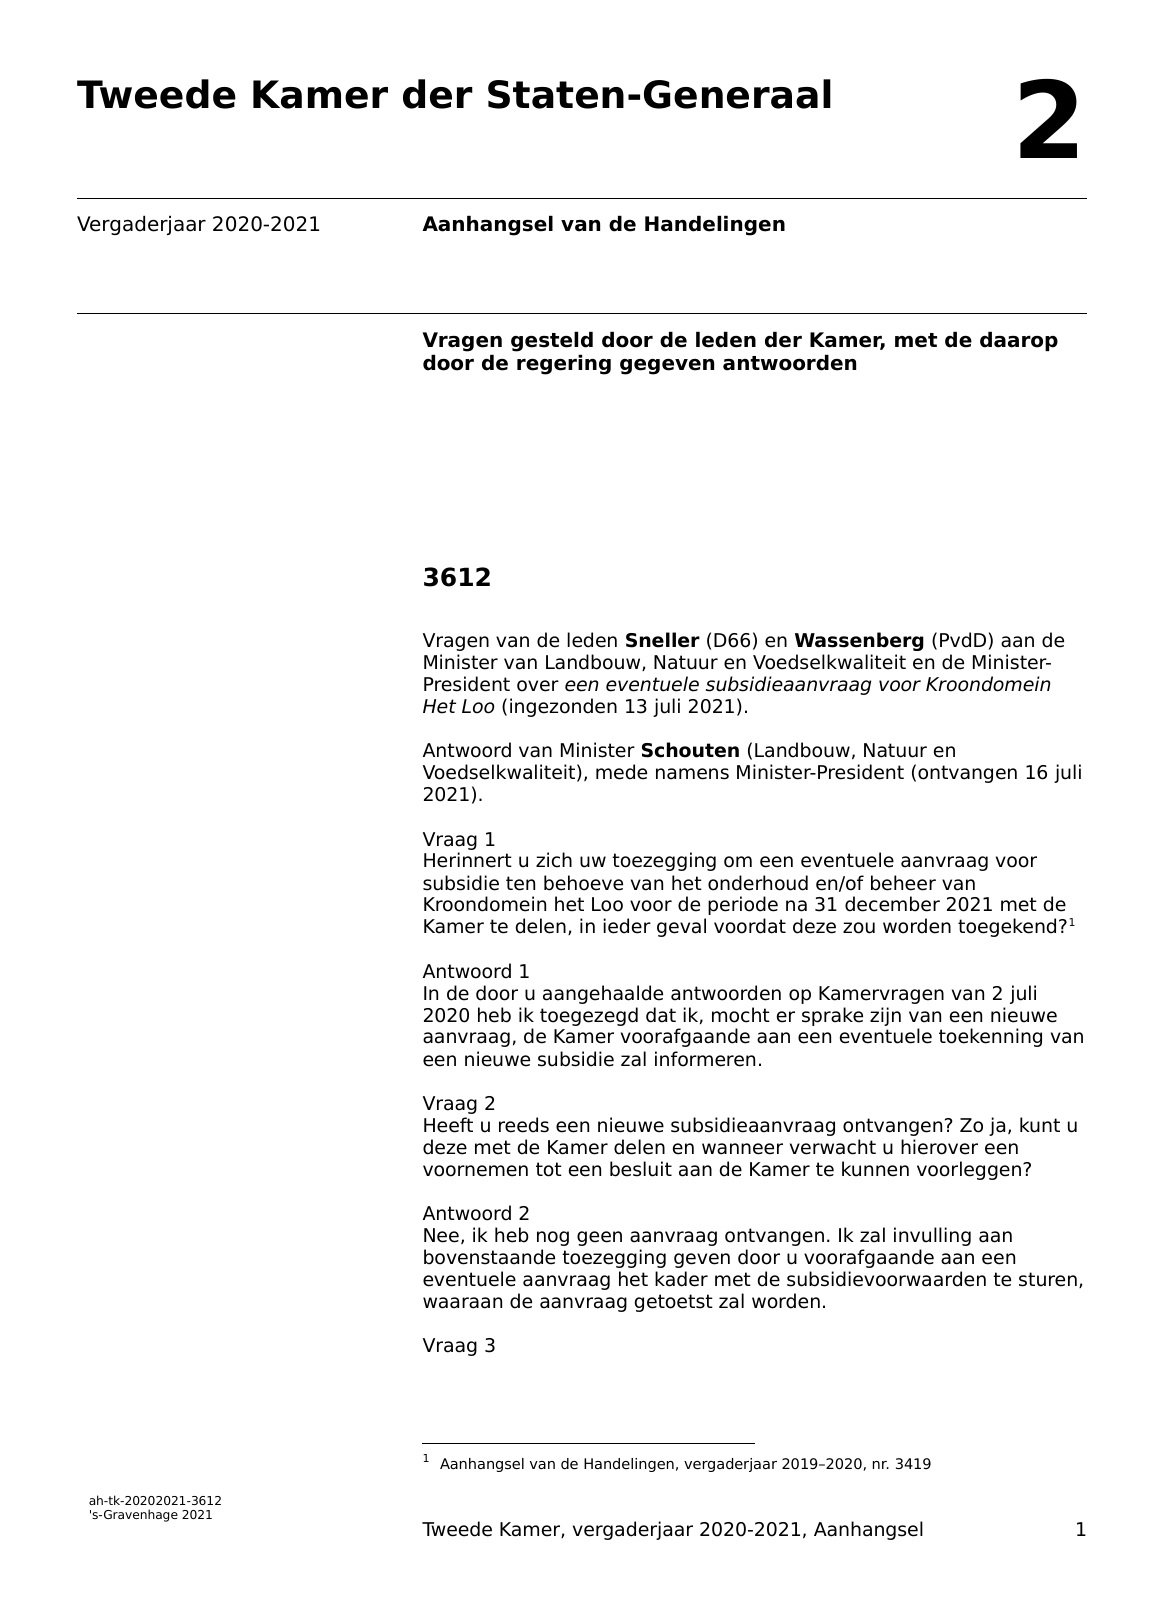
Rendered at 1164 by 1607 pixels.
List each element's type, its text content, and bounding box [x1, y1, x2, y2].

text Antwoord 2 [422, 1203, 1087, 1225]
text Heeft u reeds een nieuwe subsidieaanvraag ontvangen? Zo ja, kunt u deze met de Kamer delen en wanneer verwacht u hierover een voornemen tot een besluit aan de Kamer te kunnen voorleggen? [422, 1114, 1087, 1181]
text Nee, ik heb nog geen aanvraag ontvangen. Ik zal invulling aan bovenstaande toezegging geven door u voorafgaande aan een eventuele aanvraag het kader met de subsidievoorwaarden te sturen, waaraan de aanvraag getoetst zal worden. [422, 1225, 1087, 1313]
text In de door u aangehaalde antwoorden op Kamervragen van 2 juli 2020 heb ik toegezegd dat ik, mocht er sprake zijn van een nieuwe aanvraag, de Kamer voorafgaande aan een eventuele toekenning van een nieuwe subsidie zal informeren. [422, 982, 1087, 1070]
table_header Tweede Kamer der Staten-Generaal [77, 59, 886, 198]
text Aanhangsel van de Handelingen, vergaderjaar 2019–2020, nr. 3419 [422, 1452, 1087, 1474]
table_header 2 [886, 59, 1087, 198]
text Herinnert u zich uw toezegging om een eventuele aanvraag voor subsidie ten behoeve van het onderhoud en/of beheer van Kroondomein het Loo voor de periode na 31 december 2021 met de Kamer te delen, in ieder geval voordat deze zou worden toegekend? [422, 850, 1087, 938]
text ah-tk-20202021-3612 [88, 1494, 323, 1508]
table_cell Vergaderjaar 2020-2021 [77, 199, 422, 313]
text 3612 [422, 563, 1087, 592]
text Vragen van de leden Sneller (D66) en Wassenberg (PvdD) aan de Minister van Landbouw, Natuur en Voedselkwaliteit en de Minister-President over een eventuele subsidieaanvraag voor Kroondomein Het Loo (ingezonden 13 juli 2021). [422, 630, 1087, 718]
text Vraag 1 [422, 828, 1087, 850]
text Antwoord van Minister Schouten (Landbouw, Natuur en Voedselkwaliteit), mede namens Minister-President (ontvangen 16 juli 2021). [422, 740, 1087, 806]
text 's-Gravenhage 2021 [88, 1508, 323, 1522]
text Antwoord 1 [422, 961, 1087, 982]
text Vraag 2 [422, 1093, 1087, 1114]
text Vraag 3 [422, 1335, 1087, 1357]
table_cell Vragen gesteld door de leden der Kamer, met de daarop door de regering gegeven antwoorden [422, 314, 1087, 375]
table_cell [77, 314, 422, 375]
table_cell Aanhangsel van de Handelingen [422, 199, 1087, 313]
